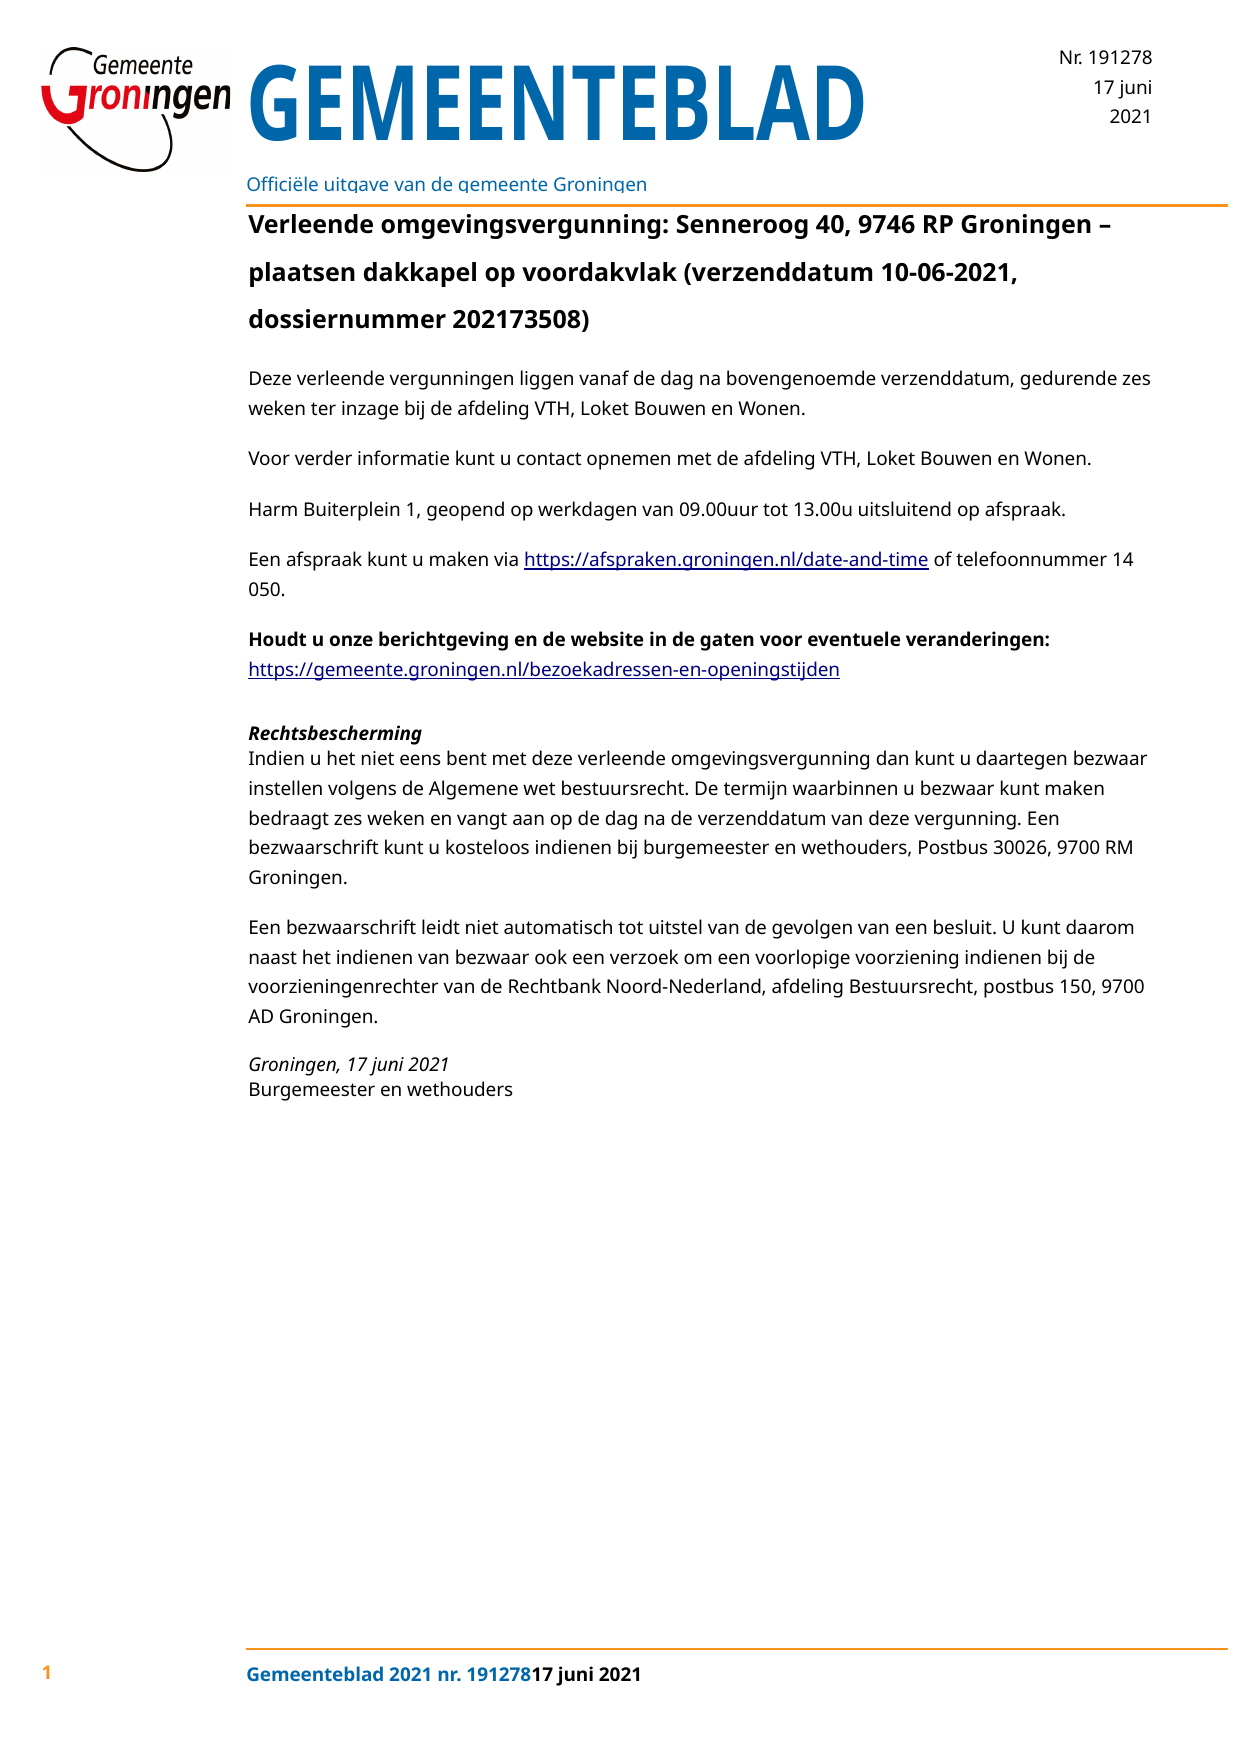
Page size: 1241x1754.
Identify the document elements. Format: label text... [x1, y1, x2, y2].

text Groningen, 17 juni 2021 [248, 1051, 1152, 1077]
text Deze verleende vergunningen liggen vanaf de dag na bovengenoemde verzenddatum, gedurende zes weken ter inzage bij de afdeling VTH, Loket Bouwen en Wonen. [248, 366, 1152, 421]
picture [41, 47, 231, 172]
text Een bezwaarschrift leidt niet automatisch tot uitstel van de gevolgen van een besluit. U kunt daarom naast het indienen van bezwaar ook een verzoek om een voorlopige voorziening indienen bij de voorzieningenrechter van de Rechtbank Noord-Nederland, afdeling Bestuursrecht, postbus 150, 9700 AD Groningen. [248, 914, 1152, 1029]
text Voor verder informatie kunt u contact opnemen met de afdeling VTH, Loket Bouwen en Wonen. [248, 446, 1152, 471]
text Een afspraak kunt u maken via https://afspraken.groningen.nl/date-and-time of telefoonnummer 14 050. [248, 546, 1152, 602]
text Indien u het niet eens bent met deze verleende omgevingsvergunning dan kunt u daartegen bezwaar instellen volgens de Algemene wet bestuursrecht. De termijn waarbinnen u bezwaar kunt maken bedraagt zes weken en vangt aan op de dag na de verzenddatum van deze vergunning. Een bezwaarschrift kunt u kosteloos indienen bij burgemeester en wethouders, Postbus 30026, 9700 RM Groningen. [248, 746, 1152, 890]
text Houdt u onze berichtgeving en de website in de gaten voor eventuele veranderingen: https://gemeente.groningen.nl/bezoekadressen-en-openingstijden [248, 626, 1152, 682]
text Verleende omgevingsvergunning: Senneroog 40, 9746 RP Groningen – plaatsen dakkapel op voordakvlak (verzenddatum 10-06-2021, dossiernummer 202173508) [248, 207, 1152, 336]
text Rechtsbescherming [248, 720, 1152, 746]
text Burgemeester en wethouders [248, 1077, 1152, 1102]
text Harm Buiterplein 1, geopend op werkdagen van 09.00uur tot 13.00u uitsluitend op afspraak. [248, 496, 1152, 522]
